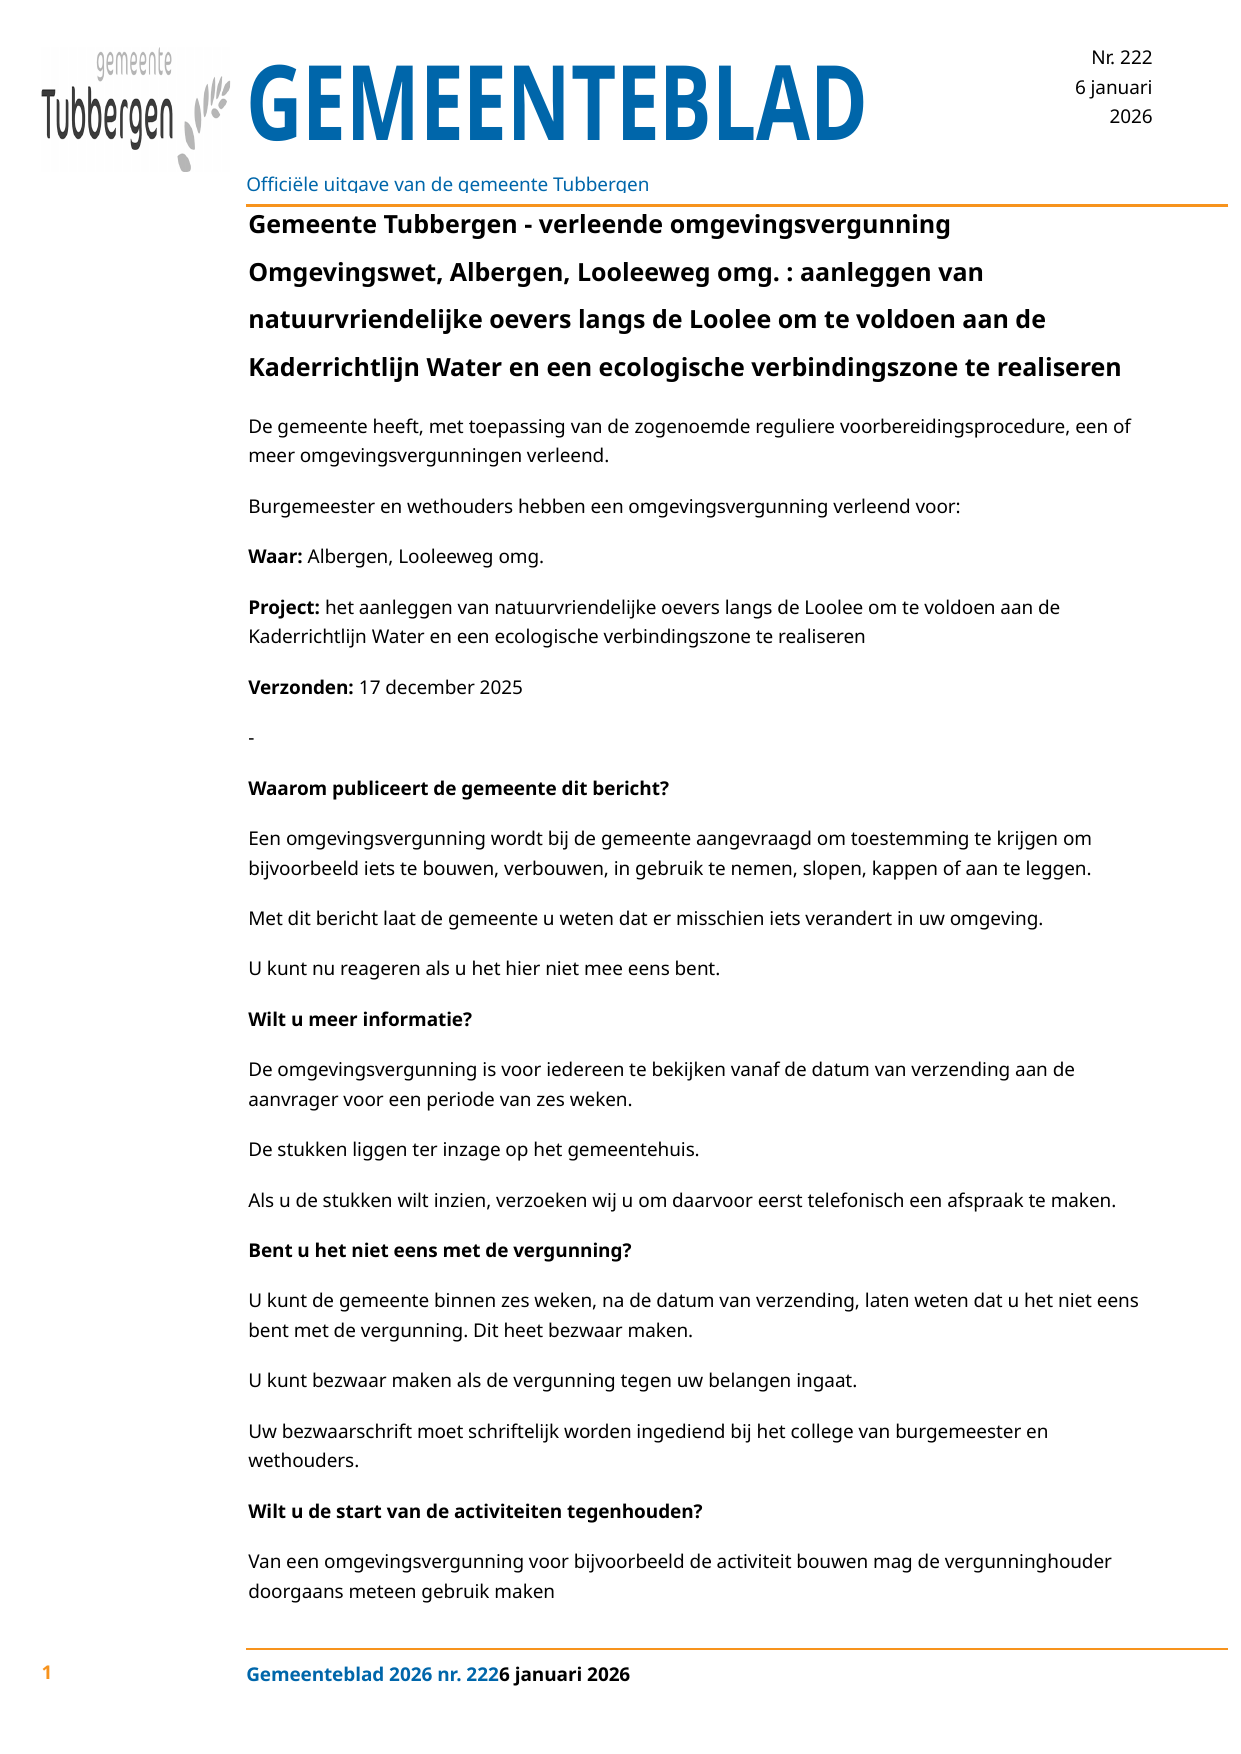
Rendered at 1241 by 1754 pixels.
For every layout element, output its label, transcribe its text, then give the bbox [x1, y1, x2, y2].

text Wilt u de start van de activiteiten tegenhouden? [248, 1498, 1152, 1524]
text Verzonden: 17 december 2025 [248, 674, 1152, 700]
text U kunt nu reageren als u het hier niet mee eens bent. [248, 956, 1152, 981]
text Bent u het niet eens met de vergunning? [248, 1237, 1152, 1263]
text Project: het aanleggen van natuurvriendelijke oevers langs de Loolee om te voldoen aan de Kaderrichtlijn Water en een ecologische verbindingszone te realiseren [248, 594, 1152, 649]
text Gemeente Tubbergen - verleende omgevingsvergunning Omgevingswet, Albergen, Looleeweg omg. : aanleggen van natuurvriendelijke oevers langs de Loolee om te voldoen aan de Kaderrichtlijn Water en een ecologische verbindingszone te realiseren [248, 207, 1152, 384]
text Wilt u meer informatie? [248, 1006, 1152, 1032]
text U kunt de gemeente binnen zes weken, na de datum van verzending, laten weten dat u het niet eens bent met de vergunning. Dit heet bezwaar maken. [248, 1288, 1152, 1343]
text De gemeente heeft, met toepassing van de zogenoemde reguliere voorbereidingsprocedure, een of meer omgevingsvergunningen verleend. [248, 413, 1152, 468]
text Van een omgevingsvergunning voor bijvoorbeeld de activiteit bouwen mag de vergunninghouder doorgaans meteen gebruik maken [248, 1548, 1152, 1604]
text U kunt bezwaar maken als de vergunning tegen uw belangen ingaat. [248, 1368, 1152, 1393]
text De stukken liggen ter inzage op het gemeentehuis. [248, 1136, 1152, 1162]
text Waar: Albergen, Looleeweg omg. [248, 543, 1152, 569]
text - [248, 724, 1152, 750]
text Als u de stukken wilt inzien, verzoeken wij u om daarvoor eerst telefonisch een afspraak te maken. [248, 1187, 1152, 1213]
text Waarom publiceert de gemeente dit bericht? [248, 775, 1152, 801]
picture [41, 47, 231, 172]
text Met dit bericht laat de gemeente u weten dat er misschien iets verandert in uw omgeving. [248, 905, 1152, 931]
text Een omgevingsvergunning wordt bij de gemeente aangevraagd om toestemming te krijgen om bijvoorbeeld iets te bouwen, verbouwen, in gebruik te nemen, slopen, kappen of aan te leggen. [248, 825, 1152, 881]
text Burgemeester en wethouders hebben een omgevingsvergunning verleend voor: [248, 493, 1152, 519]
text Uw bezwaarschrift moet schriftelijk worden ingediend bij het college van burgemeester en wethouders. [248, 1418, 1152, 1473]
text De omgevingsvergunning is voor iedereen te bekijken vanaf de datum van verzending aan de aanvrager voor een periode van zes weken. [248, 1056, 1152, 1112]
